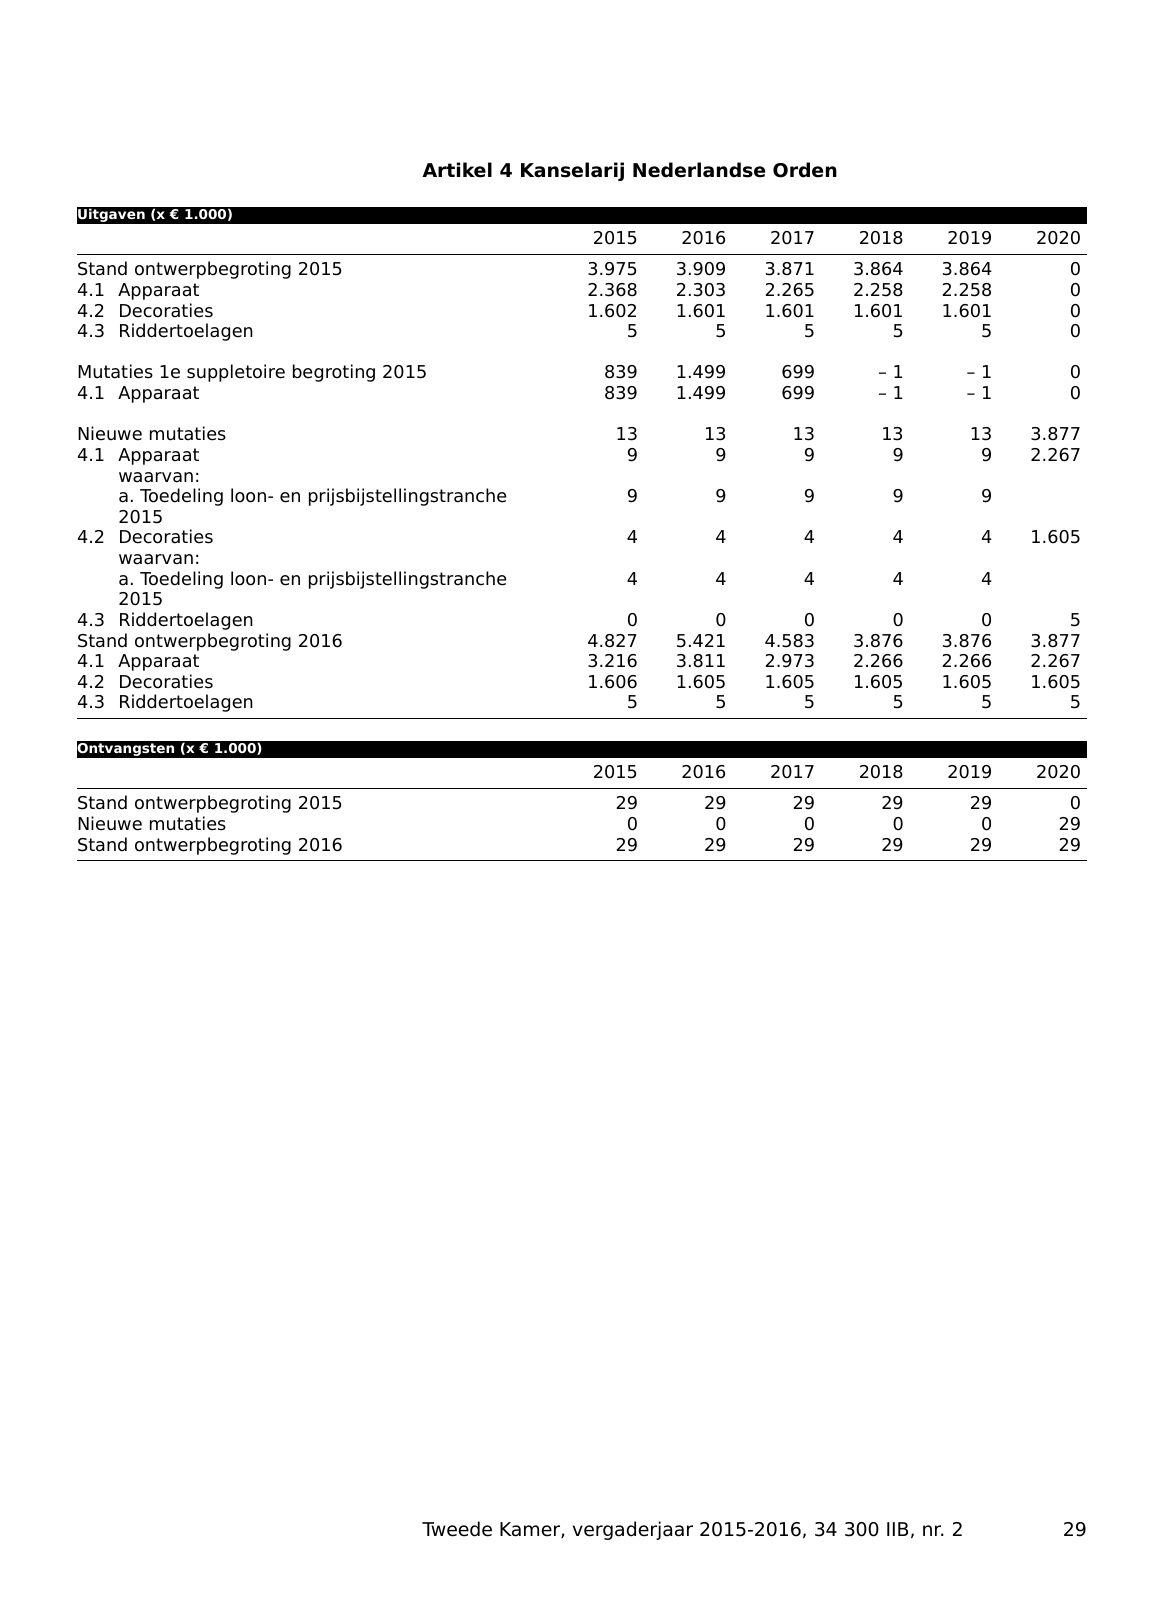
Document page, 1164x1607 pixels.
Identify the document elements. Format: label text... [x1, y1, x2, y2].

table_cell [77, 342, 112, 362]
table_cell 0 [821, 814, 909, 834]
table_cell 29 [732, 789, 821, 814]
table_cell 5 [909, 321, 998, 342]
table_cell 4 [732, 569, 821, 610]
table_cell 1.606 [555, 672, 644, 692]
table_cell 4.1 [77, 651, 112, 672]
table_cell 5 [732, 321, 821, 342]
table_cell Nieuwe mutaties [77, 814, 555, 834]
table_cell 4 [821, 569, 909, 610]
table_cell 2.267 [998, 651, 1087, 672]
table_cell Decoraties [112, 672, 555, 692]
table_cell 4.2 [77, 301, 112, 321]
table_cell 0 [732, 610, 821, 631]
table_cell 1.601 [644, 301, 732, 321]
table_cell Mutaties 1e suppletoire begroting 2015 [77, 363, 555, 383]
table_cell 1.499 [644, 383, 732, 404]
table_cell [909, 404, 998, 424]
subtitle Artikel 4 Kanselarij Nederlandse Orden [422, 160, 1087, 182]
table_cell Decoraties [112, 528, 555, 548]
table_cell 1.602 [555, 301, 644, 321]
table_cell 4.583 [732, 631, 821, 651]
table_cell 0 [998, 280, 1087, 301]
table_cell [821, 404, 909, 424]
table_cell 2.973 [732, 651, 821, 672]
table_cell 1.601 [732, 301, 821, 321]
table_cell 2.258 [909, 280, 998, 301]
table_cell 1.605 [644, 672, 732, 692]
table_cell 4.1 [77, 383, 112, 404]
table_cell [909, 342, 998, 362]
table_cell 4 [732, 528, 821, 548]
table_cell 5 [998, 610, 1087, 631]
table_cell 1.601 [821, 301, 909, 321]
table_cell Stand ontwerpbegroting 2016 [77, 631, 555, 651]
table_cell [77, 404, 112, 424]
table_cell 5.421 [644, 631, 732, 651]
table_cell 3.876 [821, 631, 909, 651]
table_cell 4.1 [77, 280, 112, 301]
table_cell [77, 466, 112, 486]
table_cell 2018 [821, 758, 909, 787]
table_cell 5 [644, 693, 732, 718]
table_cell [998, 569, 1087, 610]
table_cell Riddertoelagen [112, 610, 555, 631]
table_cell 4 [555, 528, 644, 548]
table_cell 0 [644, 610, 732, 631]
table_cell 0 [998, 363, 1087, 383]
table_cell 699 [732, 363, 821, 383]
table_cell [77, 224, 112, 254]
table_cell [821, 342, 909, 362]
table_cell 4 [909, 528, 998, 548]
table_cell 3.871 [732, 255, 821, 280]
table_header Ontvangsten (x € 1.000) [77, 741, 1087, 756]
table_cell 4 [555, 569, 644, 610]
table_cell 0 [555, 814, 644, 834]
table_cell 0 [555, 610, 644, 631]
table_cell 9 [555, 445, 644, 466]
table_cell Stand ontwerpbegroting 2015 [77, 255, 555, 280]
table_cell – 1 [909, 363, 998, 383]
table_cell 1.605 [998, 672, 1087, 692]
table_cell 29 [644, 789, 732, 814]
table_cell Apparaat [112, 383, 555, 404]
table_cell waarvan: [112, 466, 555, 486]
table_cell 2.258 [821, 280, 909, 301]
table_cell [77, 486, 112, 527]
table_cell 2.368 [555, 280, 644, 301]
table_cell 3.876 [909, 631, 998, 651]
table_cell 29 [998, 814, 1087, 834]
table_cell 4.1 [77, 445, 112, 466]
table_cell 3.975 [555, 255, 644, 280]
table_cell Apparaat [112, 651, 555, 672]
table_cell 0 [998, 301, 1087, 321]
table_cell 2020 [998, 758, 1087, 787]
table_cell [732, 404, 821, 424]
table_cell 29 [555, 835, 644, 860]
table_cell 0 [821, 610, 909, 631]
table_cell 5 [821, 693, 909, 718]
table_cell [821, 466, 909, 486]
table_cell 29 [821, 835, 909, 860]
table_cell 1.605 [821, 672, 909, 692]
table_cell 5 [998, 693, 1087, 718]
table_cell 13 [821, 424, 909, 445]
table_cell 4 [644, 528, 732, 548]
table_cell Decoraties [112, 301, 555, 321]
table_cell 4.2 [77, 672, 112, 692]
table_cell 29 [821, 789, 909, 814]
table_cell waarvan: [112, 548, 555, 569]
table_cell Riddertoelagen [112, 693, 555, 718]
table_cell 2.265 [732, 280, 821, 301]
table_cell 2.266 [821, 651, 909, 672]
table_cell a. Toedeling loon- en prijsbijstellingstranche 2015 [112, 486, 555, 527]
table_cell 5 [555, 321, 644, 342]
table_cell 0 [909, 814, 998, 834]
table_cell 2.303 [644, 280, 732, 301]
table_cell 2.266 [909, 651, 998, 672]
table_cell 5 [644, 321, 732, 342]
table_cell 4.827 [555, 631, 644, 651]
table_cell 0 [998, 383, 1087, 404]
table_cell 2017 [732, 758, 821, 787]
table_cell 3.877 [998, 424, 1087, 445]
table_cell Riddertoelagen [112, 321, 555, 342]
table_cell [732, 466, 821, 486]
table_cell a. Toedeling loon- en prijsbijstellingstranche 2015 [112, 569, 555, 610]
table_cell 2016 [644, 224, 732, 254]
table_cell 0 [998, 321, 1087, 342]
table_cell 13 [644, 424, 732, 445]
table_cell 3.864 [909, 255, 998, 280]
table_cell 29 [998, 835, 1087, 860]
table_cell 2016 [644, 758, 732, 787]
table_cell Apparaat [112, 280, 555, 301]
table_cell 2017 [732, 224, 821, 254]
table_cell 0 [909, 610, 998, 631]
table_cell [644, 342, 732, 362]
table_cell [644, 548, 732, 569]
table_cell Stand ontwerpbegroting 2015 [77, 789, 555, 814]
table_cell 4 [644, 569, 732, 610]
table_cell 4 [909, 569, 998, 610]
table_header Uitgaven (x € 1.000) [77, 207, 1087, 223]
table_cell 5 [555, 693, 644, 718]
table_cell 1.601 [909, 301, 998, 321]
table_cell 0 [998, 789, 1087, 814]
table_cell [909, 466, 998, 486]
table_cell 1.605 [998, 528, 1087, 548]
table_cell 5 [732, 693, 821, 718]
table_cell Apparaat [112, 445, 555, 466]
table_cell 0 [732, 814, 821, 834]
table_cell 29 [644, 835, 732, 860]
table_cell 4.3 [77, 321, 112, 342]
table_cell 2020 [998, 224, 1087, 254]
table_cell [644, 466, 732, 486]
table_cell 9 [821, 445, 909, 466]
table_cell [644, 404, 732, 424]
table_cell [77, 758, 112, 787]
table_cell 13 [732, 424, 821, 445]
table_cell 29 [909, 835, 998, 860]
table_cell 1.605 [909, 672, 998, 692]
table_cell 839 [555, 363, 644, 383]
table_cell [555, 404, 644, 424]
table_cell [112, 224, 555, 254]
table_cell [555, 466, 644, 486]
table_cell 2018 [821, 224, 909, 254]
table_cell [909, 548, 998, 569]
table_cell 1.499 [644, 363, 732, 383]
table_cell [998, 466, 1087, 486]
table_cell 3.877 [998, 631, 1087, 651]
table_cell 29 [555, 789, 644, 814]
table_cell 2.267 [998, 445, 1087, 466]
table_cell 9 [732, 486, 821, 527]
table_cell 1.605 [732, 672, 821, 692]
table_cell 839 [555, 383, 644, 404]
table_cell 5 [909, 693, 998, 718]
table_cell [112, 404, 555, 424]
table_cell 5 [821, 321, 909, 342]
table_cell 2015 [555, 224, 644, 254]
table_cell 29 [732, 835, 821, 860]
table_cell 2019 [909, 224, 998, 254]
table_cell 13 [555, 424, 644, 445]
table_cell 3.909 [644, 255, 732, 280]
table_cell [998, 548, 1087, 569]
table_cell 4.3 [77, 693, 112, 718]
table_cell 0 [998, 255, 1087, 280]
table_cell 3.216 [555, 651, 644, 672]
table_cell [112, 758, 555, 787]
table_cell 9 [555, 486, 644, 527]
table_cell 9 [644, 486, 732, 527]
table_cell 9 [644, 445, 732, 466]
table_cell 4.3 [77, 610, 112, 631]
table_cell 13 [909, 424, 998, 445]
table_cell [555, 548, 644, 569]
table_cell [821, 548, 909, 569]
table_cell – 1 [821, 363, 909, 383]
table_cell [555, 342, 644, 362]
table_cell [732, 548, 821, 569]
table_cell 9 [909, 445, 998, 466]
table_cell 4 [821, 528, 909, 548]
table_cell [112, 342, 555, 362]
table_cell 0 [644, 814, 732, 834]
table_cell 9 [732, 445, 821, 466]
table_cell – 1 [909, 383, 998, 404]
table_cell [998, 486, 1087, 527]
table_cell 29 [909, 789, 998, 814]
table_cell 9 [909, 486, 998, 527]
table_cell [998, 342, 1087, 362]
table_cell [77, 548, 112, 569]
table_cell [77, 569, 112, 610]
table_cell 4.2 [77, 528, 112, 548]
table_cell – 1 [821, 383, 909, 404]
table_cell 2015 [555, 758, 644, 787]
table_cell 2019 [909, 758, 998, 787]
table_cell [998, 404, 1087, 424]
table_cell Stand ontwerpbegroting 2016 [77, 835, 555, 860]
table_cell [732, 342, 821, 362]
table_cell 3.811 [644, 651, 732, 672]
table_cell 3.864 [821, 255, 909, 280]
table_cell 699 [732, 383, 821, 404]
table_cell 9 [821, 486, 909, 527]
table_cell Nieuwe mutaties [77, 424, 555, 445]
